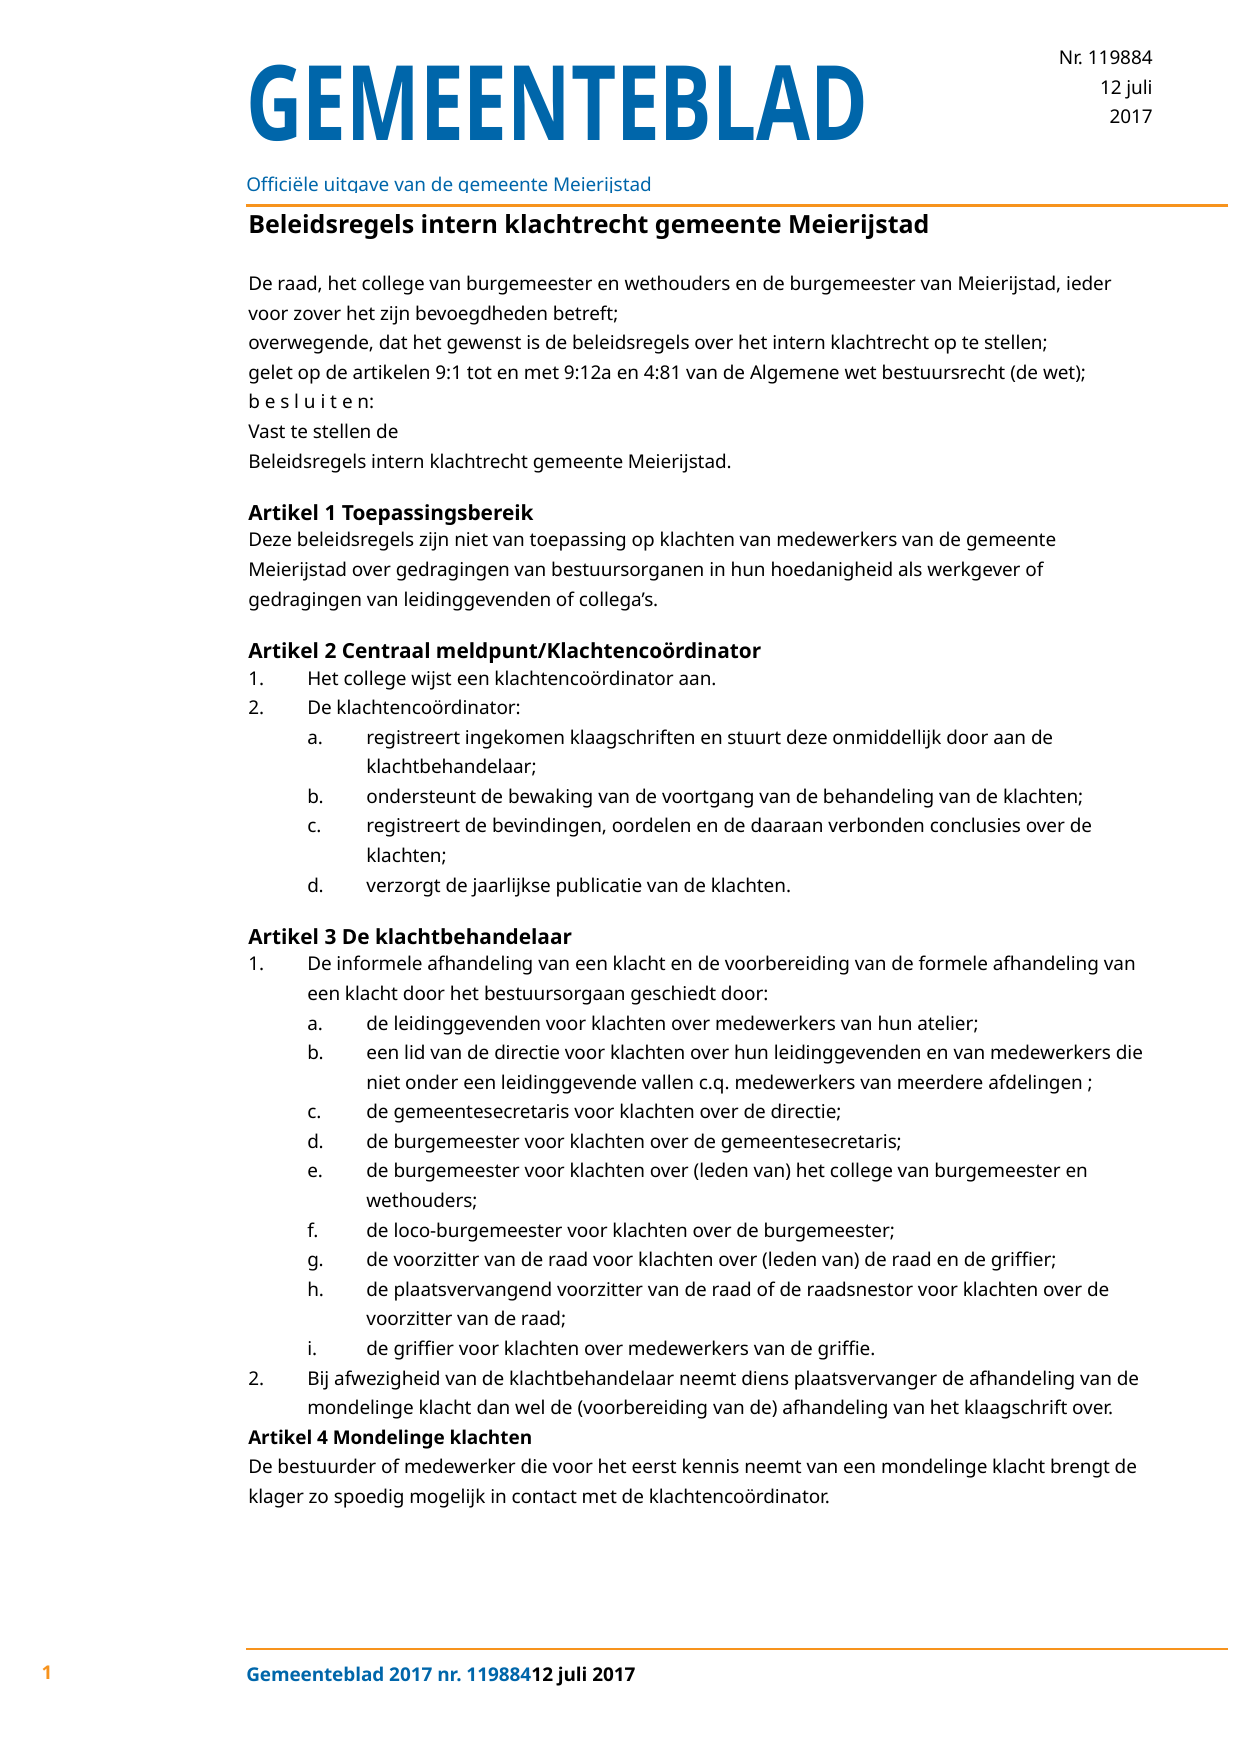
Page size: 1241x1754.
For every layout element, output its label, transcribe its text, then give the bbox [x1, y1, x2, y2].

text b e s l u i t e n: [248, 389, 1152, 414]
text Artikel 2 Centraal meldpunt/Klachtencoördinator [248, 636, 1152, 665]
text Artikel 3 De klachtbehandelaar [248, 922, 1152, 951]
text Artikel 1 Toepassingsbereik [248, 498, 1152, 527]
list de loco-burgemeester voor klachten over de burgemeester; [307, 1217, 1152, 1243]
list registreert de bevindingen, oordelen en de daaraan verbonden conclusies over de klachten; [307, 813, 1152, 868]
list registreert ingekomen klaagschriften en stuurt deze onmiddellijk door aan de klachtbehandelaar; [307, 724, 1152, 779]
list de voorzitter van de raad voor klachten over (leden van) de raad en de griffier; [307, 1246, 1152, 1272]
list de griffier voor klachten over medewerkers van de griffie. [307, 1335, 1152, 1361]
list De informele afhandeling van een klacht en de voorbereiding van de formele afhandeling van een klacht door het bestuursorgaan geschiedt door: [248, 951, 1152, 1006]
text Artikel 4 Mondelinge klachten [248, 1424, 1152, 1450]
text overwegende, dat het gewenst is de beleidsregels over het intern klachtrecht op te stellen; [248, 329, 1152, 355]
list ondersteunt de bewaking van de voortgang van de behandeling van de klachten; [307, 783, 1152, 809]
list verzorgt de jaarlijkse publicatie van de klachten. [307, 872, 1152, 897]
text De raad, het college van burgemeester en wethouders en de burgemeester van Meierijstad, ieder voor zover het zijn bevoegdheden betreft; [248, 270, 1152, 326]
list de gemeentesecretaris voor klachten over de directie; [307, 1098, 1152, 1124]
text Beleidsregels intern klachtrecht gemeente Meierijstad [248, 207, 1152, 241]
text De bestuurder of medewerker die voor het eerst kennis neemt van een mondelinge klacht brengt de klager zo spoedig mogelijk in contact met de klachtencoördinator. [248, 1453, 1152, 1509]
text Beleidsregels intern klachtrecht gemeente Meierijstad. [248, 448, 1152, 473]
list Bij afwezigheid van de klachtbehandelaar neemt diens plaatsvervanger de afhandeling van de mondelinge klacht dan wel de (voorbereiding van de) afhandeling van het klaagschrift over. [248, 1365, 1152, 1420]
list Het college wijst een klachtencoördinator aan. [248, 665, 1152, 690]
list de leidinggevenden voor klachten over medewerkers van hun atelier; [307, 1010, 1152, 1036]
list de burgemeester voor klachten over de gemeentesecretaris; [307, 1128, 1152, 1154]
text gelet op de artikelen 9:1 tot en met 9:12a en 4:81 van de Algemene wet bestuursrecht (de wet); [248, 359, 1152, 385]
list de plaatsvervangend voorzitter van de raad of de raadsnestor voor klachten over de voorzitter van de raad; [307, 1276, 1152, 1331]
list de burgemeester voor klachten over (leden van) het college van burgemeester en wethouders; [307, 1158, 1152, 1213]
list De klachtencoördinator: [248, 694, 1152, 720]
list een lid van de directie voor klachten over hun leidinggevenden en van medewerkers die niet onder een leidinggevende vallen c.q. medewerkers van meerdere afdelingen ; [307, 1039, 1152, 1095]
picture [41, 47, 231, 172]
text Vast te stellen de [248, 418, 1152, 444]
text Deze beleidsregels zijn niet van toepassing op klachten van medewerkers van de gemeente Meierijstad over gedragingen van bestuursorganen in hun hoedanigheid als werkgever of gedragingen van leidinggevenden of collega’s. [248, 527, 1152, 612]
